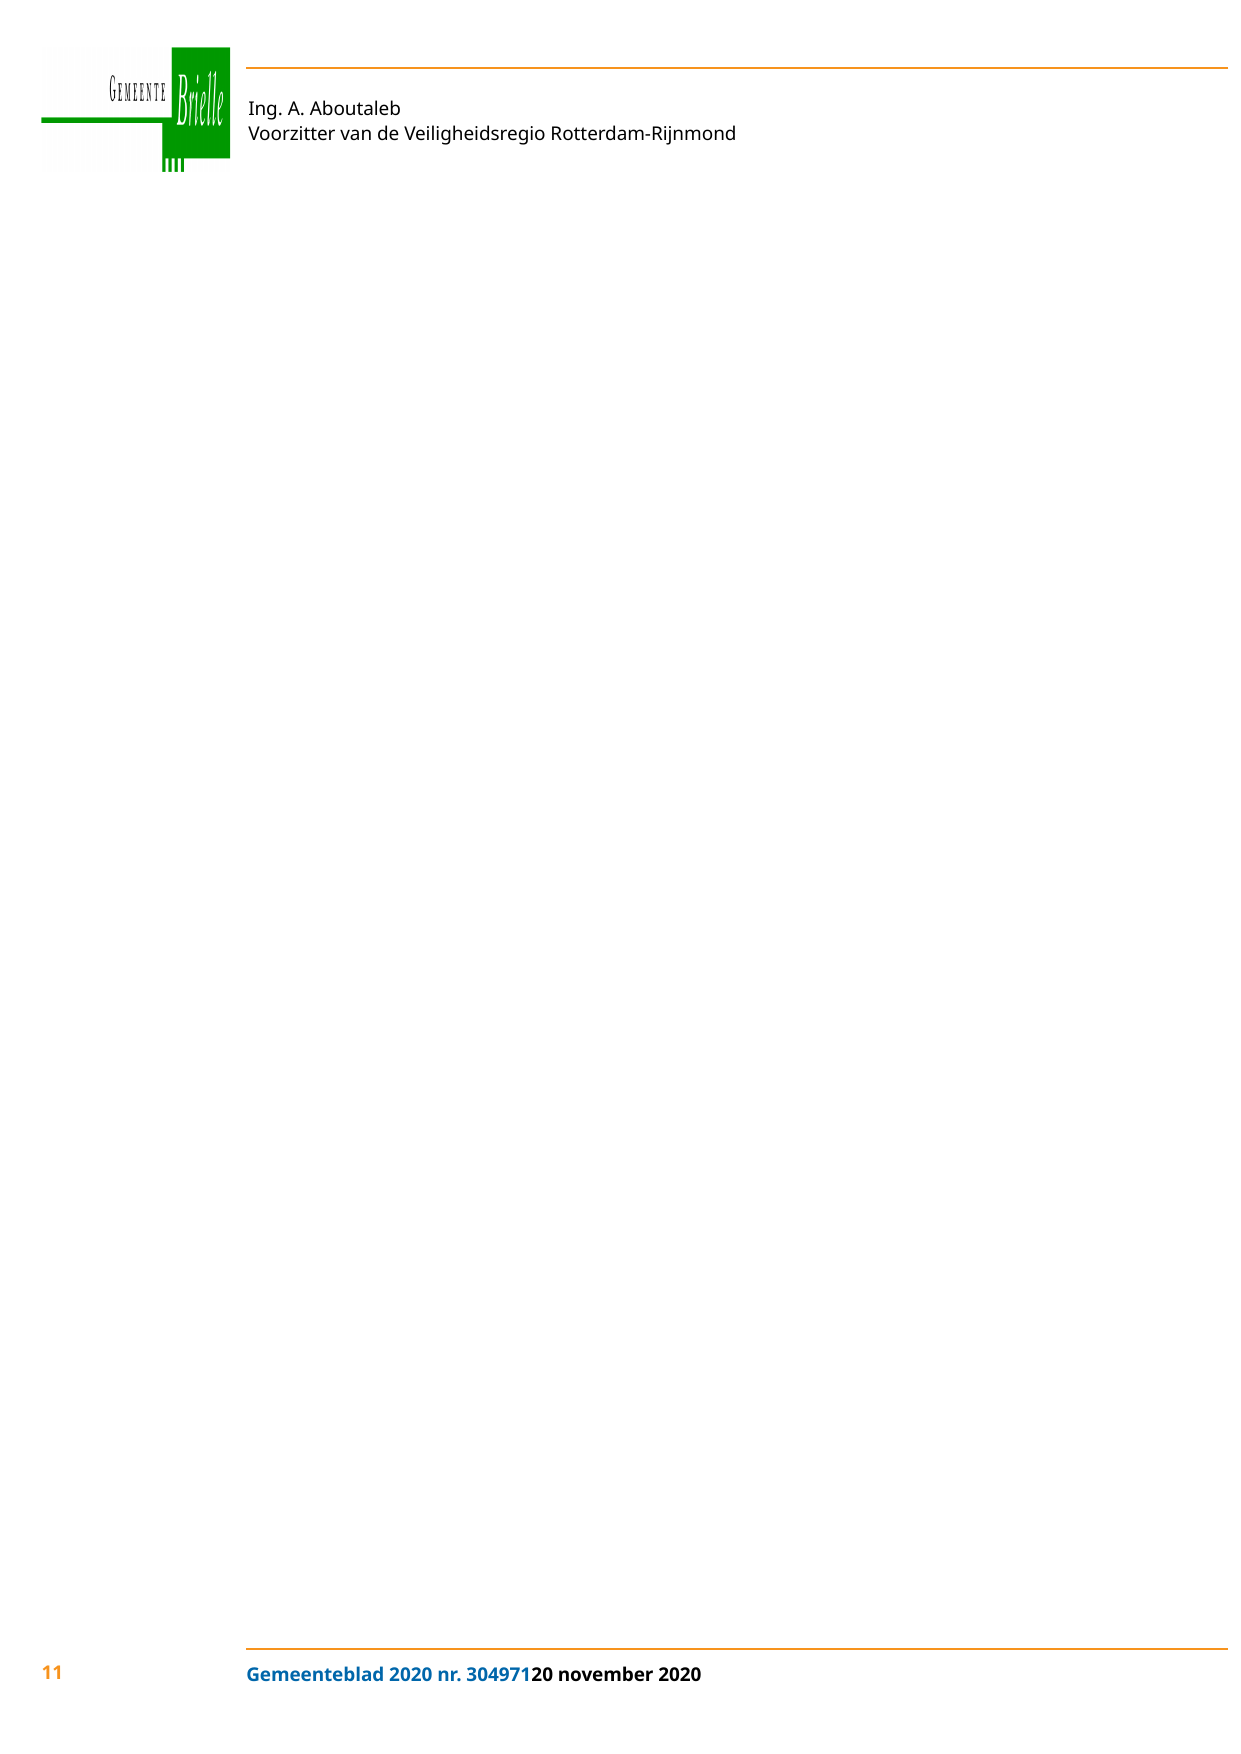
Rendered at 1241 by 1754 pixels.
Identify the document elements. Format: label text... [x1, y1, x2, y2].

text Voorzitter van de Veiligheidsregio Rotterdam-Rijnmond [248, 121, 1152, 146]
picture [41, 47, 231, 172]
text Ing. A. Aboutaleb [248, 95, 1152, 121]
